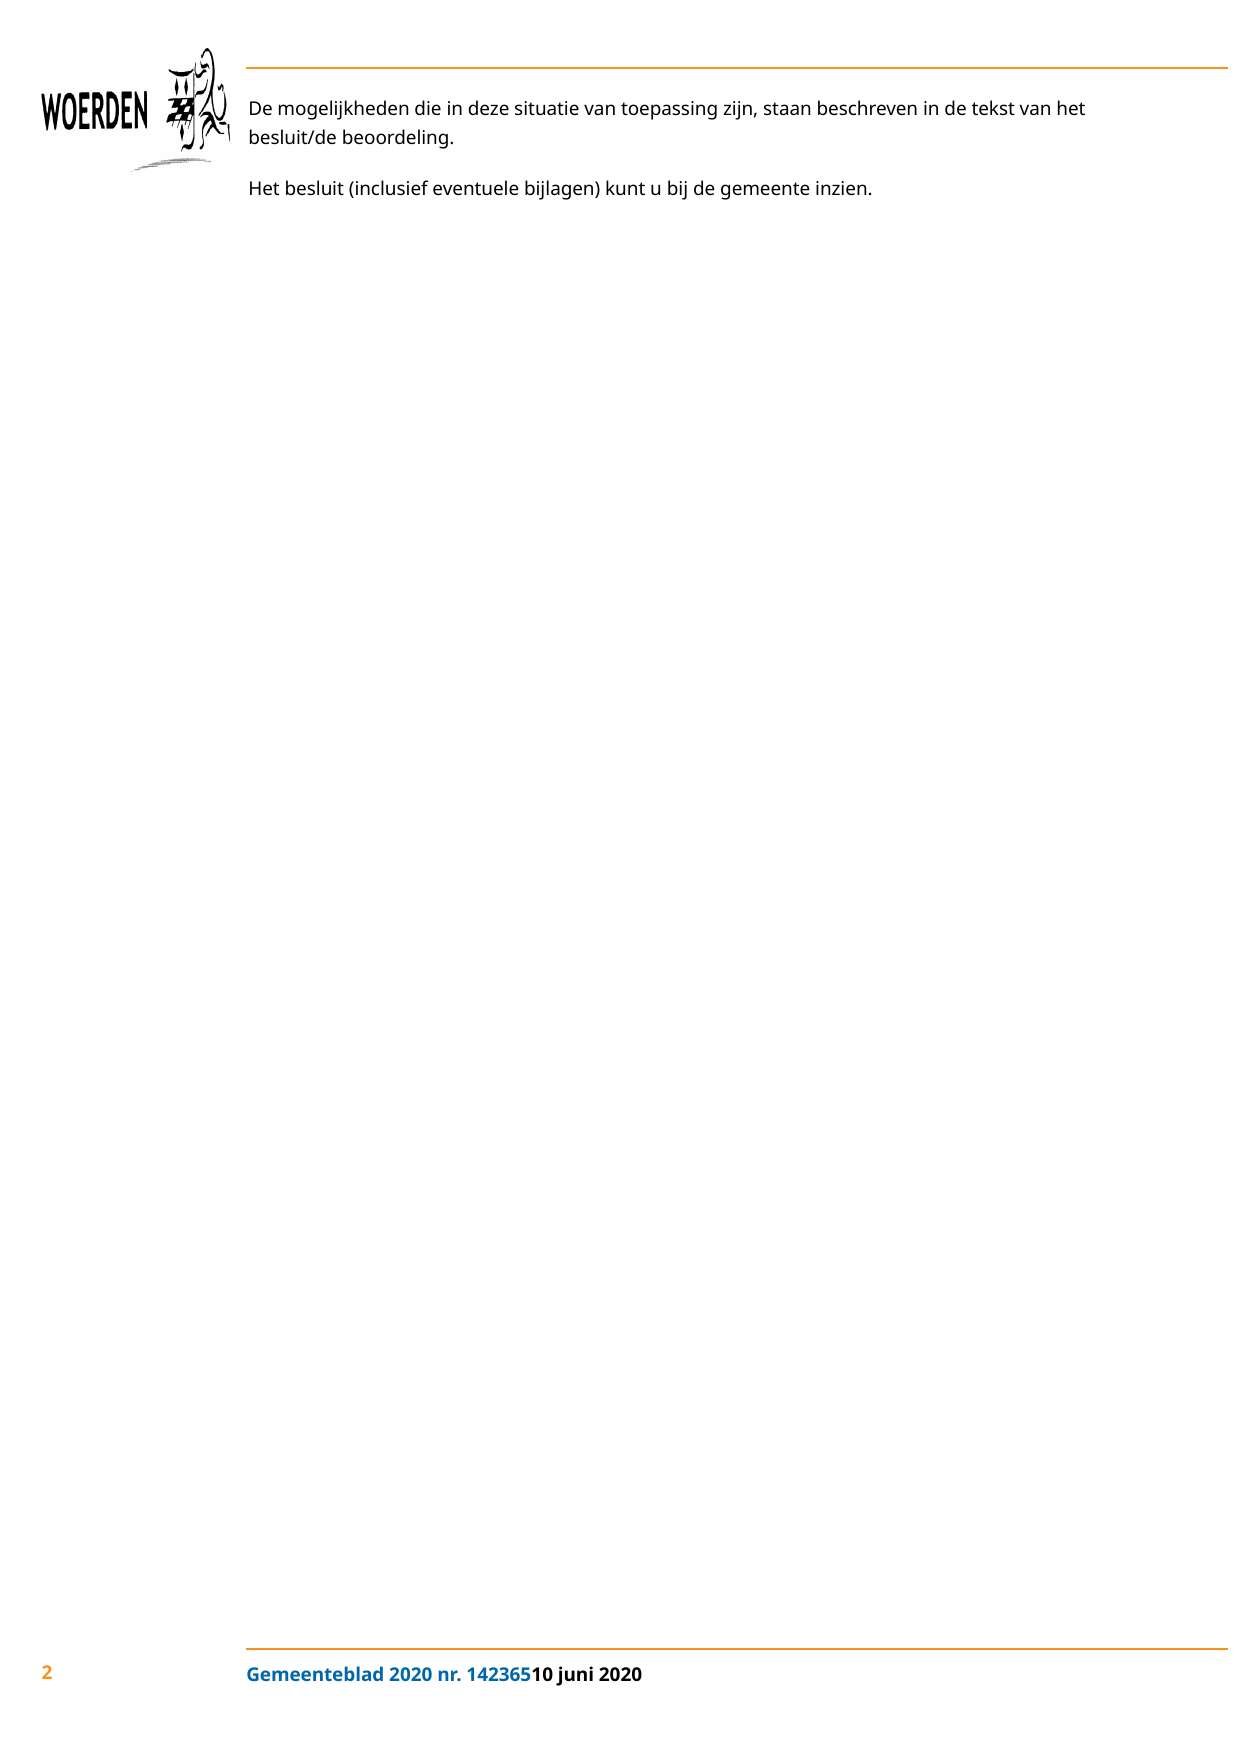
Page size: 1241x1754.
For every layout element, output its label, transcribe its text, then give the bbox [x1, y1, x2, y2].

text Het besluit (inclusief eventuele bijlagen) kunt u bij de gemeente inzien. [248, 175, 1152, 201]
text De mogelijkheden die in deze situatie van toepassing zijn, staan beschreven in de tekst van het besluit/de beoordeling. [248, 95, 1152, 150]
picture [41, 47, 231, 172]
